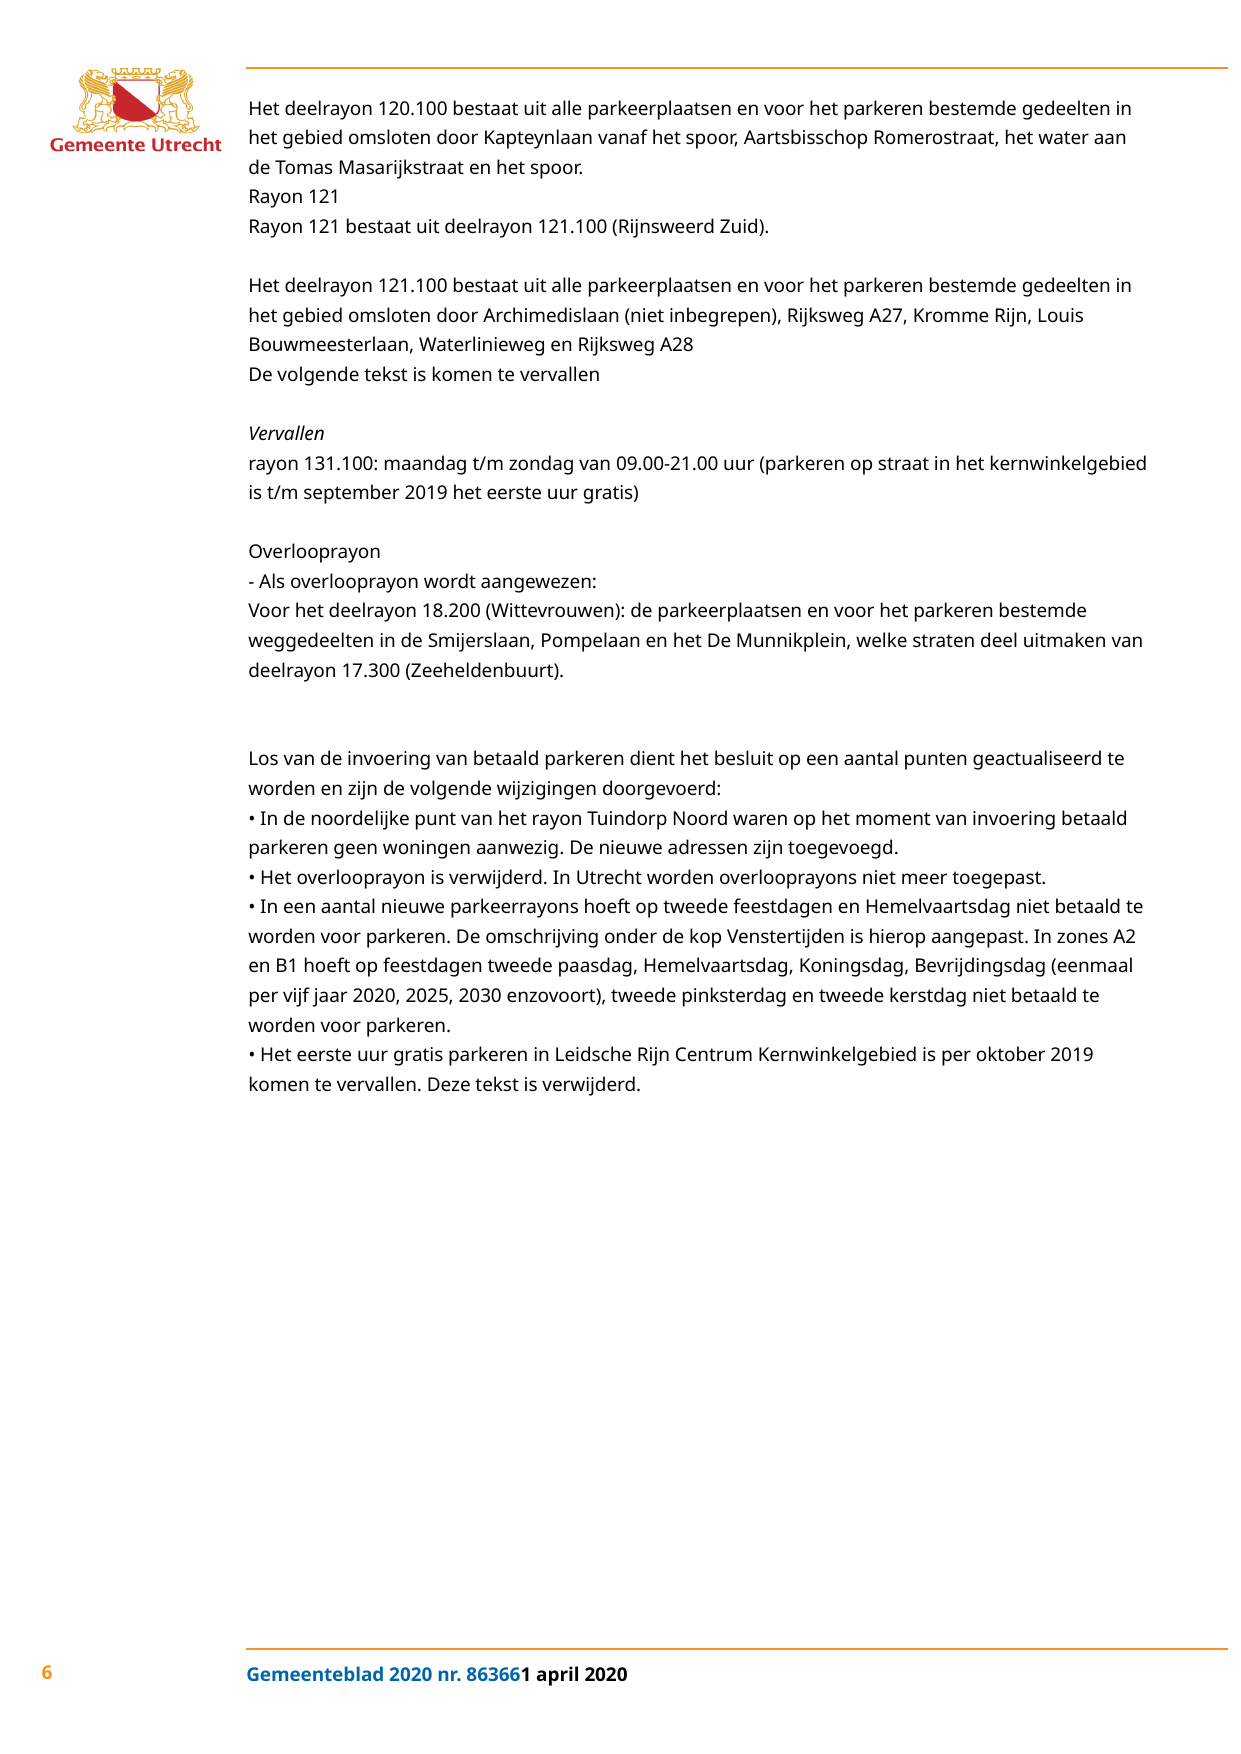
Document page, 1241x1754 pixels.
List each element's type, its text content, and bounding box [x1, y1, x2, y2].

text De volgende tekst is komen te vervallen [248, 361, 1152, 387]
text Het deelrayon 120.100 bestaat uit alle parkeerplaatsen en voor het parkeren bestemde gedeelten in het gebied omsloten door Kapteynlaan vanaf het spoor, Aartsbisschop Romerostraat, het water aan de Tomas Masarijkstraat en het spoor. [248, 95, 1152, 180]
text • In een aantal nieuwe parkeerrayons hoeft op tweede feestdagen en Hemelvaartsdag niet betaald te worden voor parkeren. De omschrijving onder de kop Venstertijden is hierop aangepast. In zones A2 en B1 hoeft op feestdagen tweede paasdag, Hemelvaartsdag, Koningsdag, Bevrijdingsdag (eenmaal per vijf jaar 2020, 2025, 2030 enzovoort), tweede pinksterdag en tweede kerstdag niet betaald te worden voor parkeren. [248, 893, 1152, 1038]
text • Het eerste uur gratis parkeren in Leidsche Rijn Centrum Kernwinkelgebied is per oktober 2019 komen te vervallen. Deze tekst is verwijderd. [248, 1041, 1152, 1097]
text • In de noordelijke punt van het rayon Tuindorp Noord waren op het moment van invoering betaald parkeren geen woningen aanwezig. De nieuwe adressen zijn toegevoegd. [248, 805, 1152, 860]
text Rayon 121 bestaat uit deelrayon 121.100 (Rijnsweerd Zuid). [248, 213, 1152, 239]
text Voor het deelrayon 18.200 (Wittevrouwen): de parkeerplaatsen en voor het parkeren bestemde weggedeelten in de Smijerslaan, Pompelaan en het De Munnikplein, welke straten deel uitmaken van deelrayon 17.300 (Zeeheldenbuurt). [248, 598, 1152, 683]
text Vervallen [248, 420, 1152, 446]
text Rayon 121 [248, 183, 1152, 209]
text • Het overlooprayon is verwijderd. In Utrecht worden overlooprayons niet meer toegepast. [248, 864, 1152, 890]
text rayon 131.100: maandag t/m zondag van 09.00-21.00 uur (parkeren op straat in het kernwinkelgebied is t/m september 2019 het eerste uur gratis) [248, 450, 1152, 505]
text - Als overlooprayon wordt aangewezen: [248, 568, 1152, 594]
picture [41, 47, 231, 172]
text Los van de invoering van betaald parkeren dient het besluit op een aantal punten geactualiseerd te worden en zijn de volgende wijzigingen doorgevoerd: [248, 746, 1152, 801]
text Het deelrayon 121.100 bestaat uit alle parkeerplaatsen en voor het parkeren bestemde gedeelten in het gebied omsloten door Archimedislaan (niet inbegrepen), Rijksweg A27, Kromme Rijn, Louis Bouwmeesterlaan, Waterlinieweg en Rijksweg A28 [248, 272, 1152, 357]
text Overlooprayon [248, 538, 1152, 564]
